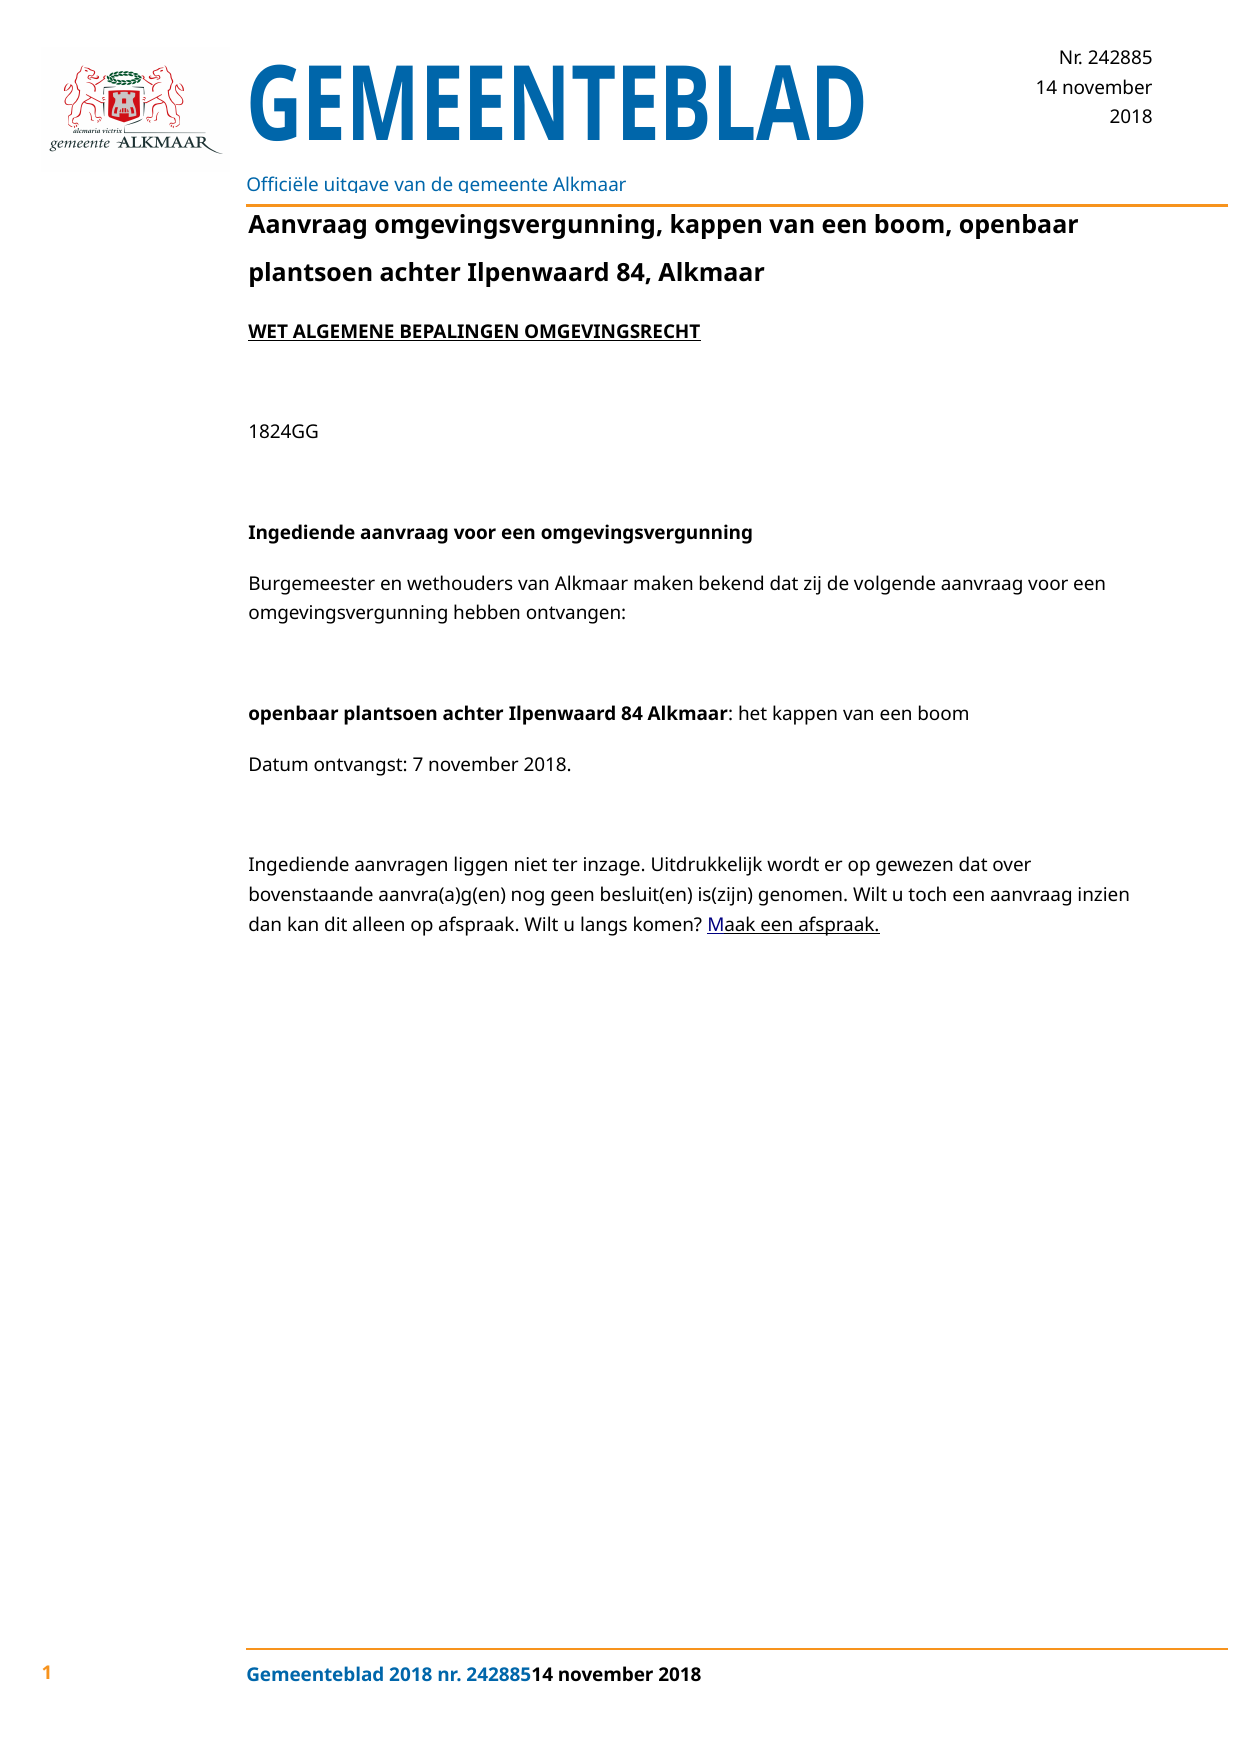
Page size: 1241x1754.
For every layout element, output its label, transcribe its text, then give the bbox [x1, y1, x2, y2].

text Datum ontvangst: 7 november 2018. [248, 751, 1152, 777]
text WET ALGEMENE BEPALINGEN OMGEVINGSRECHT [248, 318, 1152, 344]
text Ingediende aanvragen liggen niet ter inzage. Uitdrukkelijk wordt er op gewezen dat over bovenstaande aanvra(a)g(en) nog geen besluit(en) is(zijn) genomen. Wilt u toch een aanvraag inzien dan kan dit alleen op afspraak. Wilt u langs komen? Maak een afspraak. [248, 852, 1152, 937]
text 1824GG [248, 419, 1152, 444]
text Aanvraag omgevingsvergunning, kappen van een boom, openbaar plantsoen achter Ilpenwaard 84, Alkmaar [248, 207, 1152, 288]
text Burgemeester en wethouders van Alkmaar maken bekend dat zij de volgende aanvraag voor een omgevingsvergunning hebben ontvangen: [248, 570, 1152, 625]
text openbaar plantsoen achter Ilpenwaard 84 Alkmaar: het kappen van een boom [248, 700, 1152, 726]
text Ingediende aanvraag voor een omgevingsvergunning [248, 519, 1152, 545]
picture [41, 47, 231, 172]
